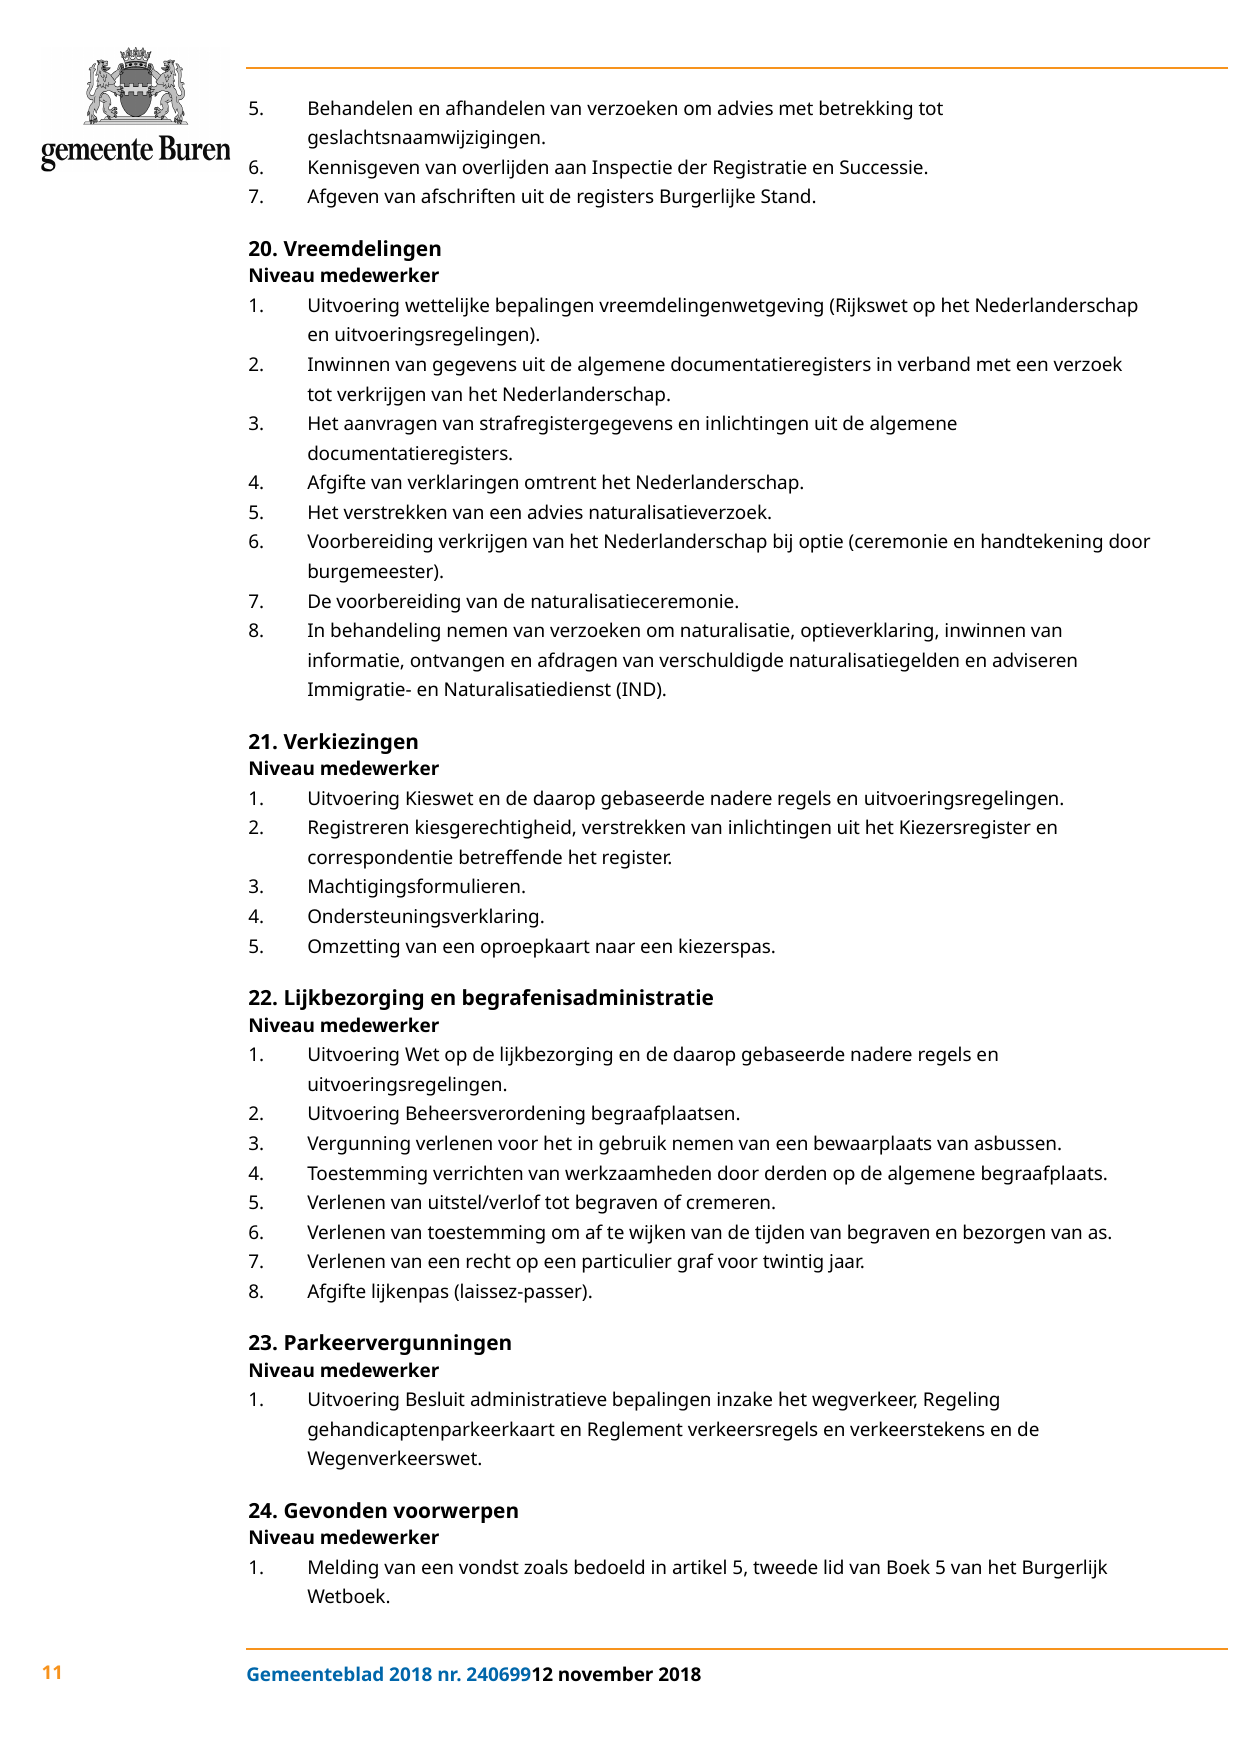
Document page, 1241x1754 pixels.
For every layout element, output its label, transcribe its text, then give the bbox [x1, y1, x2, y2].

list De voorbereiding van de naturalisatieceremonie. [248, 588, 1152, 613]
picture [41, 47, 231, 172]
text 24. Gevonden voorwerpen [248, 1496, 1152, 1524]
text Niveau medewerker [248, 262, 1152, 288]
list Uitvoering Besluit administratieve bepalingen inzake het wegverkeer, Regeling gehandicaptenparkeerkaart en Reglement verkeersregels en verkeerstekens en de Wegenverkeerswet. [248, 1386, 1152, 1471]
list In behandeling nemen van verzoeken om naturalisatie, optieverklaring, inwinnen van informatie, ontvangen en afdragen van verschuldigde naturalisatiegelden en adviseren Immigratie- en Naturalisatiedienst (IND). [248, 617, 1152, 702]
list Uitvoering Kieswet en de daarop gebaseerde nadere regels en uitvoeringsregelingen. [248, 785, 1152, 811]
list Kennisgeven van overlijden aan Inspectie der Registratie en Successie. [248, 154, 1152, 180]
list Verlenen van toestemming om af te wijken van de tijden van begraven en bezorgen van as. [248, 1219, 1152, 1244]
list Het verstrekken van een advies naturalisatieverzoek. [248, 499, 1152, 525]
list Ondersteuningsverklaring. [248, 903, 1152, 929]
text 21. Verkiezingen [248, 727, 1152, 755]
list Afgifte van verklaringen omtrent het Nederlanderschap. [248, 469, 1152, 495]
text Niveau medewerker [248, 1524, 1152, 1550]
list Afgeven van afschriften uit de registers Burgerlijke Stand. [248, 183, 1152, 209]
list Inwinnen van gegevens uit de algemene documentatieregisters in verband met een verzoek tot verkrijgen van het Nederlanderschap. [248, 351, 1152, 406]
text 20. Vreemdelingen [248, 234, 1152, 262]
text Niveau medewerker [248, 1357, 1152, 1383]
list Omzetting van een oproepkaart naar een kiezerspas. [248, 933, 1152, 959]
list Behandelen en afhandelen van verzoeken om advies met betrekking tot geslachtsnaamwijzigingen. [248, 95, 1152, 150]
text Niveau medewerker [248, 1012, 1152, 1037]
list Uitvoering Wet op de lijkbezorging en de daarop gebaseerde nadere regels en uitvoeringsregelingen. [248, 1041, 1152, 1097]
text 23. Parkeervergunningen [248, 1328, 1152, 1357]
list Uitvoering wettelijke bepalingen vreemdelingenwetgeving (Rijkswet op het Nederlanderschap en uitvoeringsregelingen). [248, 292, 1152, 347]
list Toestemming verrichten van werkzaamheden door derden op de algemene begraafplaats. [248, 1160, 1152, 1185]
text 22. Lijkbezorging en begrafenisadministratie [248, 983, 1152, 1012]
text Niveau medewerker [248, 755, 1152, 781]
list Verlenen van een recht op een particulier graf voor twintig jaar. [248, 1248, 1152, 1274]
list Verlenen van uitstel/verlof tot begraven of cremeren. [248, 1189, 1152, 1215]
list Machtigingsformulieren. [248, 874, 1152, 899]
list Vergunning verlenen voor het in gebruik nemen van een bewaarplaats van asbussen. [248, 1130, 1152, 1156]
list Melding van een vondst zoals bedoeld in artikel 5, tweede lid van Boek 5 van het Burgerlijk Wetboek. [248, 1554, 1152, 1609]
list Het aanvragen van strafregistergegevens en inlichtingen uit de algemene documentatieregisters. [248, 410, 1152, 466]
list Registreren kiesgerechtigheid, verstrekken van inlichtingen uit het Kiezersregister en correspondentie betreffende het register. [248, 814, 1152, 870]
list Afgifte lijkenpas (laissez-passer). [248, 1278, 1152, 1304]
list Uitvoering Beheersverordening begraafplaatsen. [248, 1101, 1152, 1126]
list Voorbereiding verkrijgen van het Nederlanderschap bij optie (ceremonie en handtekening door burgemeester). [248, 529, 1152, 584]
